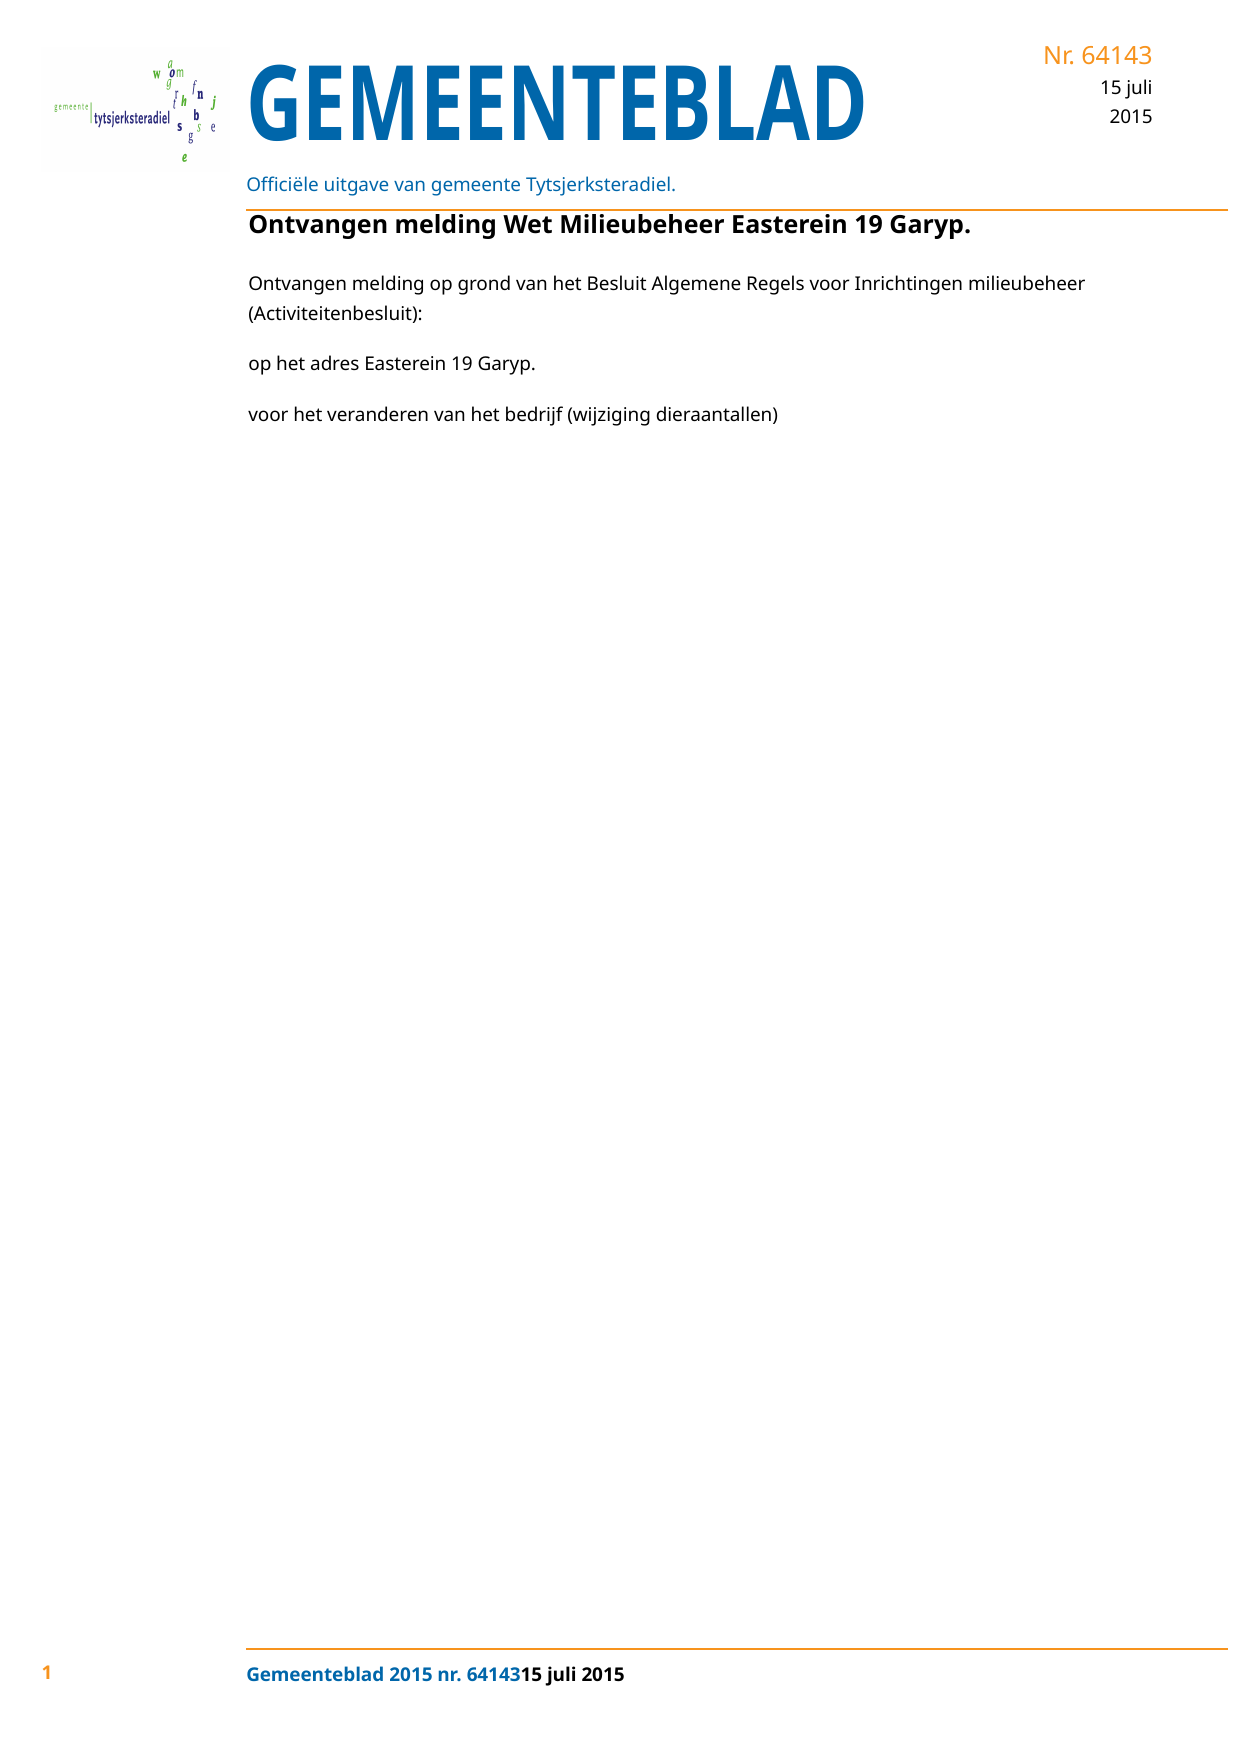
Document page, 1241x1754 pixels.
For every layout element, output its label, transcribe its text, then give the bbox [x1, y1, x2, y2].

text Ontvangen melding op grond van het Besluit Algemene Regels voor Inrichtingen milieubeheer (Activiteitenbesluit): [248, 270, 1152, 326]
text voor het veranderen van het bedrijf (wijziging dieraantallen) [248, 401, 1152, 426]
picture [41, 47, 231, 172]
text Ontvangen melding Wet Milieubeheer Easterein 19 Garyp. [248, 211, 1152, 241]
text op het adres Easterein 19 Garyp. [248, 350, 1152, 376]
